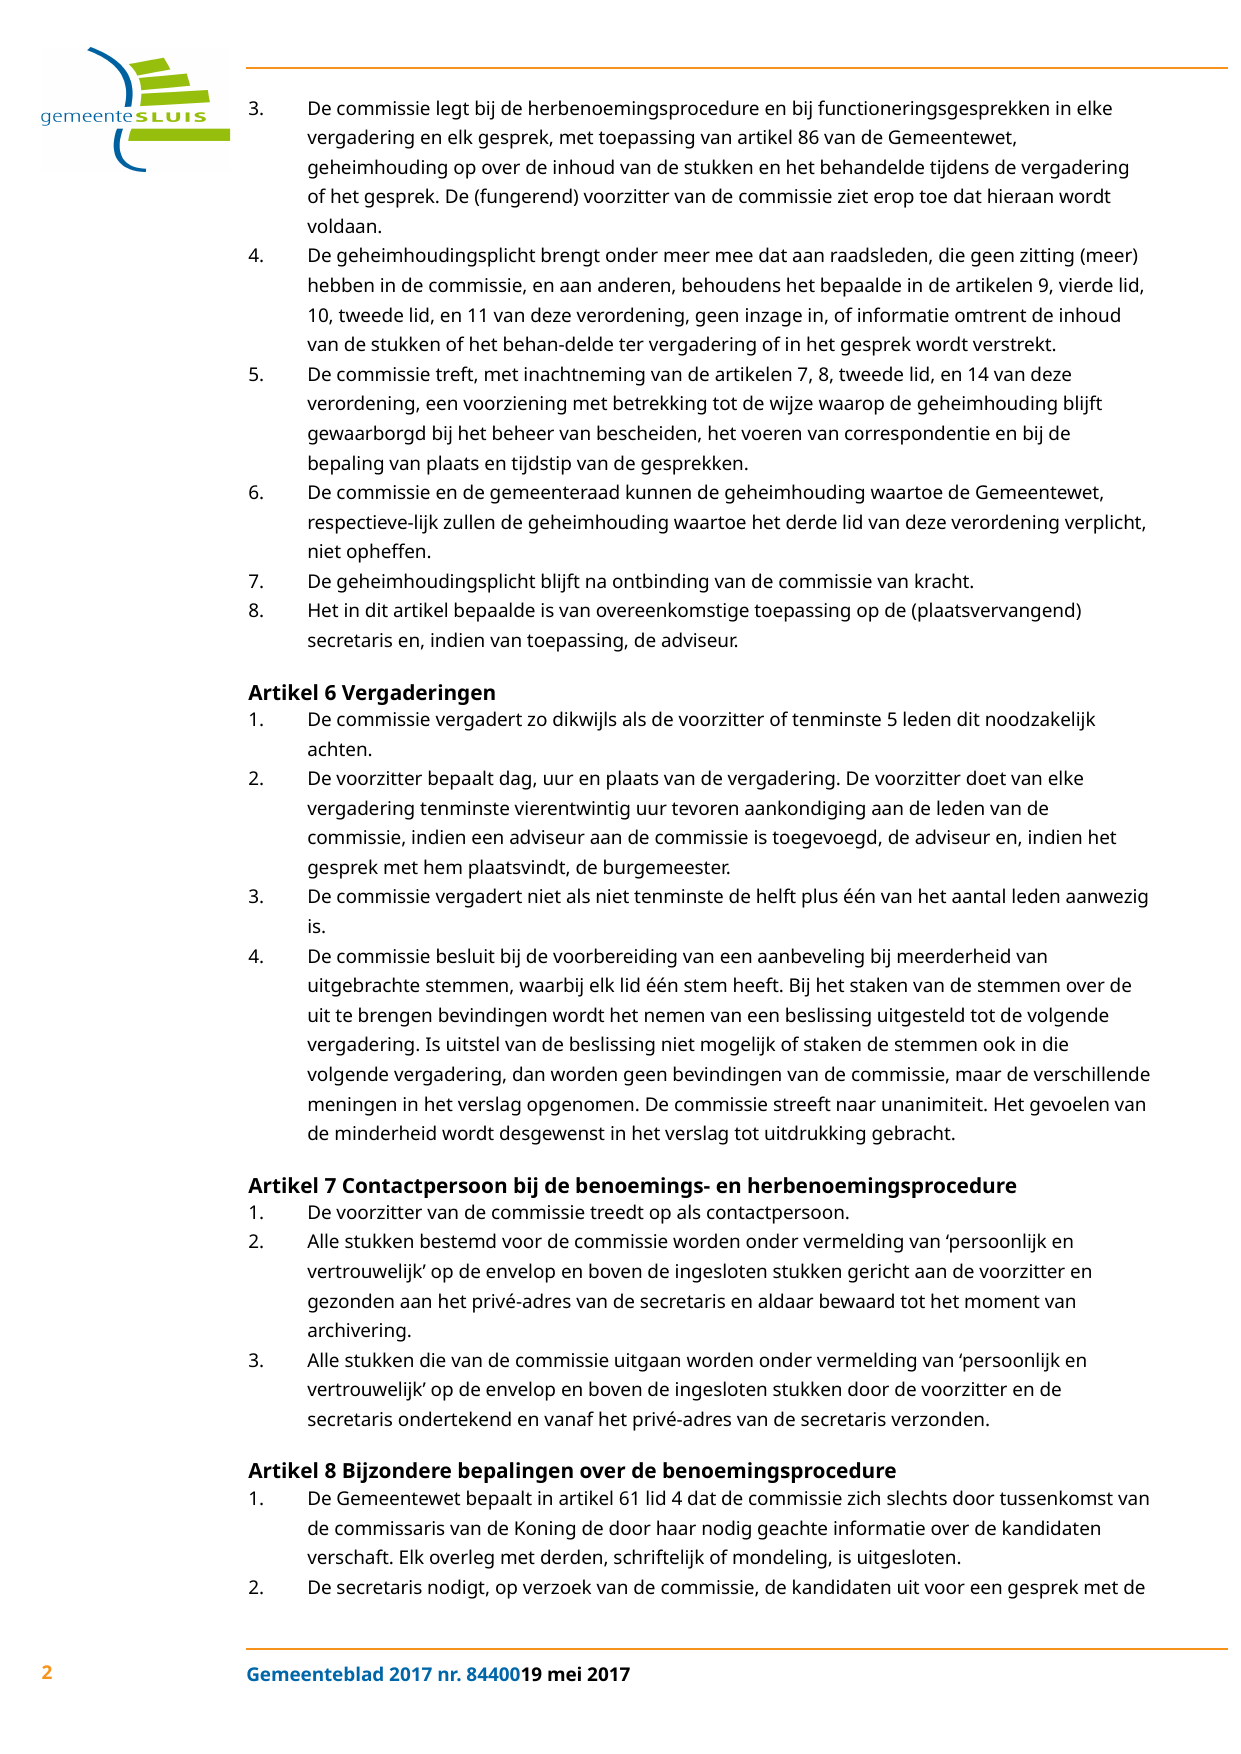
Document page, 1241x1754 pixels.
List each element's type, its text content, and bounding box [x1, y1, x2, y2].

picture [41, 47, 231, 172]
list De commissie vergadert niet als niet tenminste de helft plus één van het aantal leden aanwezig is. [248, 884, 1152, 939]
text Artikel 8 Bijzondere bepalingen over de benoemingsprocedure [248, 1457, 1152, 1485]
list Alle stukken bestemd voor de commissie worden onder vermelding van ‘persoonlijk en vertrouwelijk’ op de envelop en boven de ingesloten stukken gericht aan de voorzitter en gezonden aan het privé-adres van de secretaris en aldaar bewaard tot het moment van archivering. [248, 1229, 1152, 1343]
list De commissie en de gemeenteraad kunnen de geheimhouding waartoe de Gemeentewet, respectieve-lijk zullen de geheimhouding waartoe het derde lid van deze verordening verplicht, niet opheffen. [248, 479, 1152, 564]
list De commissie vergadert zo dikwijls als de voorzitter of tenminste 5 leden dit noodzakelijk achten. [248, 706, 1152, 761]
list De geheimhoudingsplicht blijft na ontbinding van de commissie van kracht. [248, 568, 1152, 594]
list De commissie legt bij de herbenoemingsprocedure en bij functioneringsgesprekken in elke vergadering en elk gesprek, met toepassing van artikel 86 van de Gemeentewet, geheimhouding op over de inhoud van de stukken en het behandelde tijdens de vergadering of het gesprek. De (fungerend) voorzitter van de commissie ziet erop toe dat hieraan wordt voldaan. [248, 95, 1152, 239]
text Artikel 6 Vergaderingen [248, 678, 1152, 706]
text Artikel 7 Contactpersoon bij de benoemings- en herbenoemingsprocedure [248, 1171, 1152, 1199]
list De geheimhoudingsplicht brengt onder meer mee dat aan raadsleden, die geen zitting (meer) hebben in de commissie, en aan anderen, behoudens het bepaalde in de artikelen 9, vierde lid, 10, tweede lid, en 11 van deze verordening, geen inzage in, of informatie omtrent de inhoud van de stukken of het behan-delde ter vergadering of in het gesprek wordt verstrekt. [248, 243, 1152, 357]
list De commissie treft, met inachtneming van de artikelen 7, 8, tweede lid, en 14 van deze verordening, een voorziening met betrekking tot de wijze waarop de geheimhouding blijft gewaarborgd bij het beheer van bescheiden, het voeren van correspondentie en bij de bepaling van plaats en tijdstip van de gesprekken. [248, 361, 1152, 476]
list De commissie besluit bij de voorbereiding van een aanbeveling bij meerderheid van uitgebrachte stemmen, waarbij elk lid één stem heeft. Bij het staken van de stemmen over de uit te brengen bevindingen wordt het nemen van een beslissing uitgesteld tot de volgende vergadering. Is uitstel van de beslissing niet mogelijk of staken de stemmen ook in die volgende vergadering, dan worden geen bevindingen van de commissie, maar de verschillende meningen in het verslag opgenomen. De commissie streeft naar unanimiteit. Het gevoelen van de minderheid wordt desgewenst in het verslag tot uitdrukking gebracht. [248, 943, 1152, 1146]
list De secretaris nodigt, op verzoek van de commissie, de kandidaten uit voor een gesprek met de [248, 1574, 1152, 1599]
list De voorzitter van de commissie treedt op als contactpersoon. [248, 1199, 1152, 1225]
list De Gemeentewet bepaalt in artikel 61 lid 4 dat de commissie zich slechts door tussenkomst van de commissaris van de Koning de door haar nodig geachte informatie over de kandidaten verschaft. Elk overleg met derden, schriftelijk of mondeling, is uitgesloten. [248, 1485, 1152, 1570]
list Alle stukken die van de commissie uitgaan worden onder vermelding van ‘persoonlijk en vertrouwelijk’ op de envelop en boven de ingesloten stukken door de voorzitter en de secretaris ondertekend en vanaf het privé-adres van de secretaris verzonden. [248, 1347, 1152, 1432]
list De voorzitter bepaalt dag, uur en plaats van de vergadering. De voorzitter doet van elke vergadering tenminste vierentwintig uur tevoren aankondiging aan de leden van de commissie, indien een adviseur aan de commissie is toegevoegd, de adviseur en, indien het gesprek met hem plaatsvindt, de burgemeester. [248, 765, 1152, 880]
list Het in dit artikel bepaalde is van overeenkomstige toepassing op de (plaatsvervangend) secretaris en, indien van toepassing, de adviseur. [248, 598, 1152, 653]
